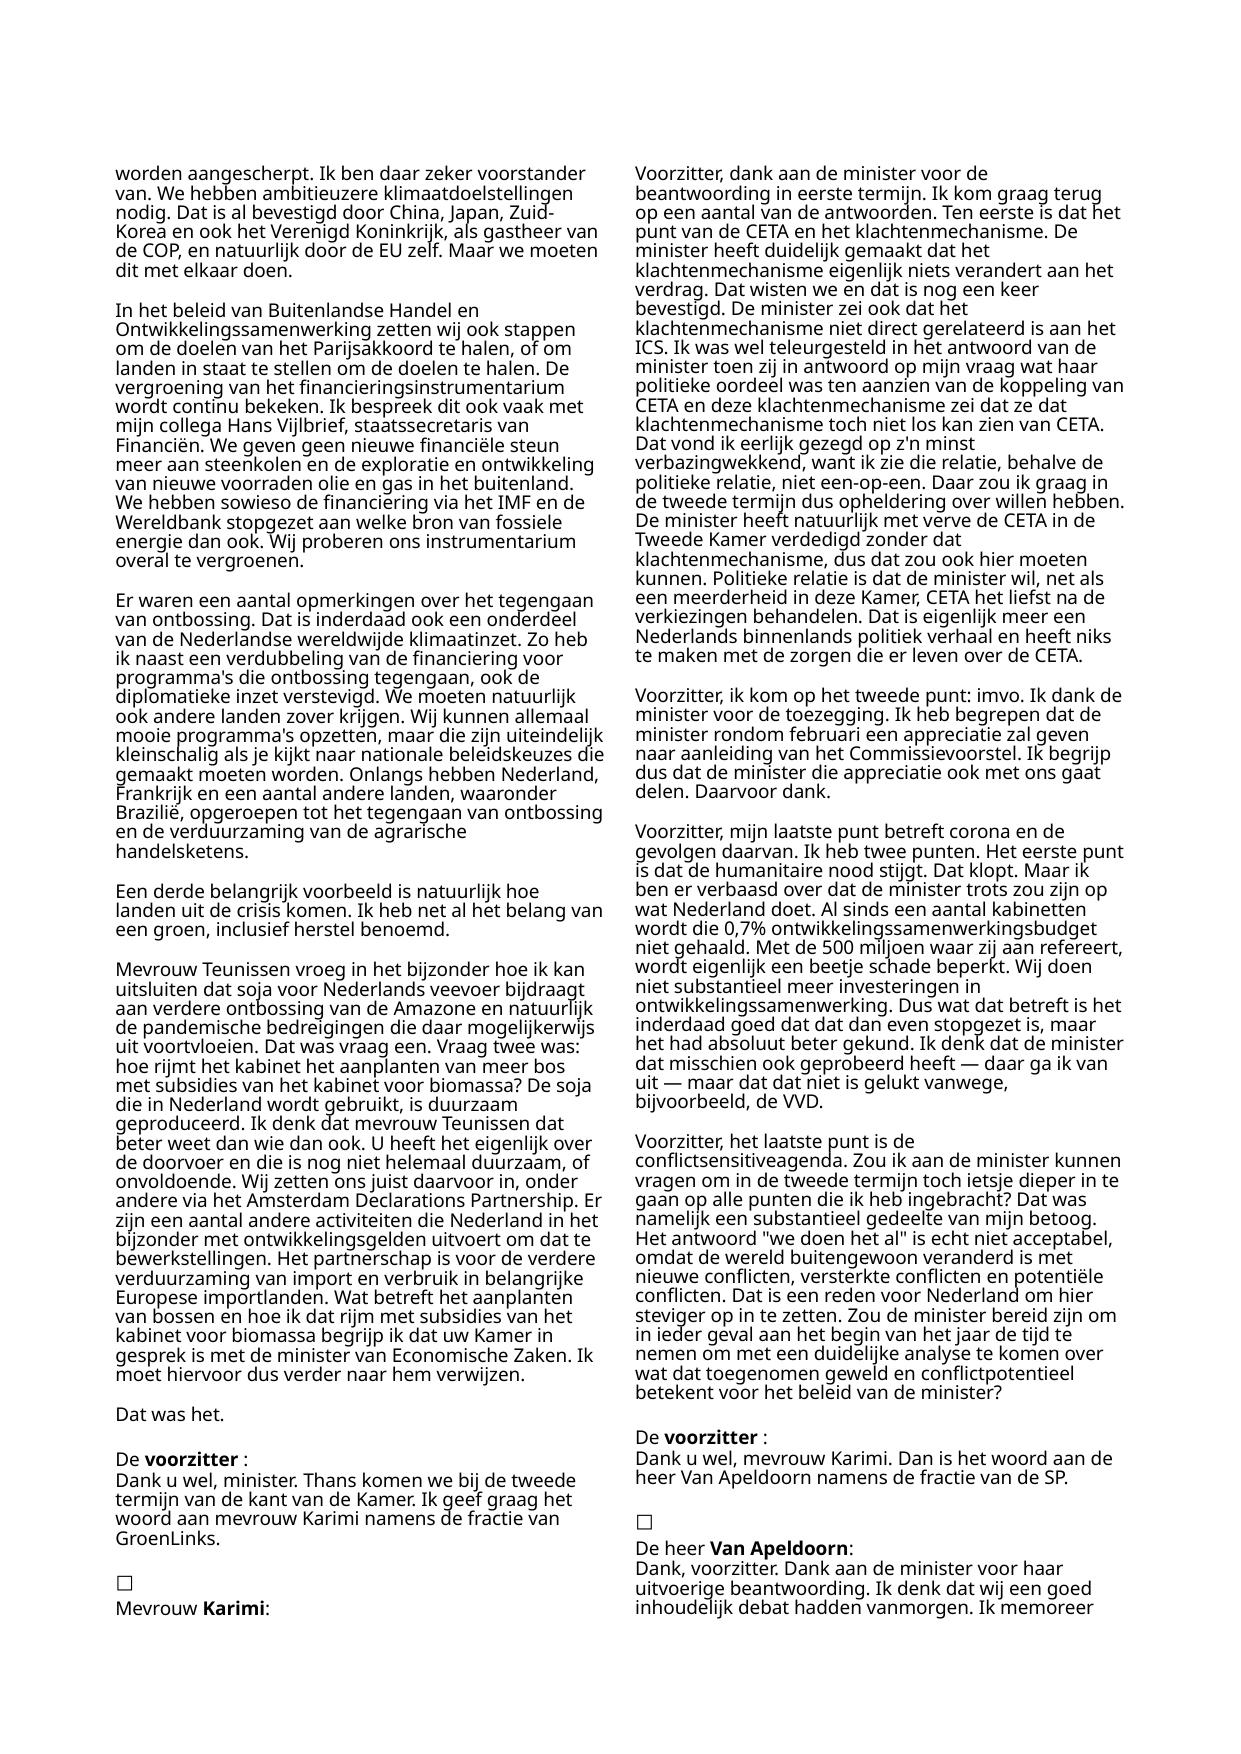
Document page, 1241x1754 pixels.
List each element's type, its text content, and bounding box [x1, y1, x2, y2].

text Dank u wel, minister. Thans komen we bij de tweede termijn van de kant van de Kamer. Ik geef graag het woord aan mevrouw Karimi namens de fractie van GroenLinks. [115, 1472, 605, 1549]
text Dank u wel, mevrouw Karimi. Dan is het woord aan de heer Van Apeldoorn namens de fractie van de SP. [635, 1449, 1125, 1488]
text worden aangescherpt. Ik ben daar zeker voorstander van. We hebben ambitieuzere klimaatdoelstellingen nodig. Dat is al bevestigd door China, Japan, Zuid-Korea en ook het Verenigd Koninkrijk, als gastheer van de COP, en natuurlijk door de EU zelf. Maar we moeten dit met elkaar doen. [115, 165, 605, 281]
text In het beleid van Buitenlandse Handel en Ontwikkelingssamenwerking zetten wij ook stappen om de doelen van het Parijsakkoord te halen, of om landen in staat te stellen om de doelen te halen. De vergroening van het financieringsinstrumentarium wordt continu bekeken. Ik bespreek dit ook vaak met mijn collega Hans Vijlbrief, staatssecretaris van Financiën. We geven geen nieuwe financiële steun meer aan steenkolen en de exploratie en ontwikkeling van nieuwe voorraden olie en gas in het buitenland. We hebben sowieso de financiering via het IMF en de Wereldbank stopgezet aan welke bron van fossiele energie dan ook. Wij proberen ons instrumentarium overal te vergroenen. [115, 302, 605, 571]
text Voorzitter, dank aan de minister voor de beantwoording in eerste termijn. Ik kom graag terug op een aantal van de antwoorden. Ten eerste is dat het punt van de CETA en het klachtenmechanisme. De minister heeft duidelijk gemaakt dat het klachtenmechanisme eigenlijk niets verandert aan het verdrag. Dat wisten we en dat is nog een keer bevestigd. De minister zei ook dat het klachtenmechanisme niet direct gerelateerd is aan het ICS. Ik was wel teleurgesteld in het antwoord van de minister toen zij in antwoord op mijn vraag wat haar politieke oordeel was ten aanzien van de koppeling van CETA en deze klachtenmechanisme zei dat ze dat klachtenmechanisme toch niet los kan zien van CETA. Dat vond ik eerlijk gezegd op z'n minst verbazingwekkend, want ik zie die relatie, behalve de politieke relatie, niet een-op-een. Daar zou ik graag in de tweede termijn dus opheldering over willen hebben. De minister heeft natuurlijk met verve de CETA in de Tweede Kamer verdedigd zonder dat klachtenmechanisme, dus dat zou ook hier moeten kunnen. Politieke relatie is dat de minister wil, net als een meerderheid in deze Kamer, CETA het liefst na de verkiezingen behandelen. Dat is eigenlijk meer een Nederlands binnenlands politiek verhaal en heeft niks te maken met de zorgen die er leven over de CETA. [635, 165, 1125, 666]
text Voorzitter, ik kom op het tweede punt: imvo. Ik dank de minister voor de toezegging. Ik heb begrepen dat de minister rondom februari een appreciatie zal geven naar aanleiding van het Commissievoorstel. Ik begrijp dus dat de minister die appreciatie ook met ons gaat delen. Daarvoor dank. [635, 687, 1125, 803]
text De voorzitter : [635, 1424, 1125, 1449]
text Een derde belangrijk voorbeeld is natuurlijk hoe landen uit de crisis komen. Ik heb net al het belang van een groen, inclusief herstel benoemd. [115, 883, 605, 941]
text De voorzitter : [115, 1446, 605, 1472]
text Voorzitter, het laatste punt is de conflictsensitiveagenda. Zou ik aan de minister kunnen vragen om in de tweede termijn toch ietsje dieper in te gaan op alle punten die ik heb ingebracht? Dat was namelijk een substantieel gedeelte van mijn betoog. Het antwoord "we doen het al" is echt niet acceptabel, omdat de wereld buitengewoon veranderd is met nieuwe conflicten, versterkte conflicten en potentiële conflicten. Dat is een reden voor Nederland om hier steviger op in te zetten. Zou de minister bereid zijn om in ieder geval aan het begin van het jaar de tijd te nemen om met een duidelijke analyse te komen over wat dat toegenomen geweld en conflictpotentieel betekent voor het beleid van de minister? [635, 1133, 1125, 1403]
text Dank, voorzitter. Dank aan de minister voor haar uitvoerige beantwoording. Ik denk dat wij een goed inhoudelijk debat hadden vanmorgen. Ik memoreer [635, 1560, 1125, 1618]
text ⬜ [115, 1570, 605, 1595]
text Dat was het. [115, 1406, 605, 1425]
text Er waren een aantal opmerkingen over het tegengaan van ontbossing. Dat is inderdaad ook een onderdeel van de Nederlandse wereldwijde klimaatinzet. Zo heb ik naast een verdubbeling van de financiering voor programma's die ontbossing tegengaan, ook de diplomatieke inzet verstevigd. We moeten natuurlijk ook andere landen zover krijgen. Wij kunnen allemaal mooie programma's opzetten, maar die zijn uiteindelijk kleinschalig als je kijkt naar nationale beleidskeuzes die gemaakt moeten worden. Onlangs hebben Nederland, Frankrijk en een aantal andere landen, waaronder Brazilië, opgeroepen tot het tegengaan van ontbossing en de verduurzaming van de agrarische handelsketens. [115, 592, 605, 862]
text Mevrouw Karimi: [115, 1595, 605, 1621]
text Voorzitter, mijn laatste punt betreft corona en de gevolgen daarvan. Ik heb twee punten. Het eerste punt is dat de humanitaire nood stijgt. Dat klopt. Maar ik ben er verbaasd over dat de minister trots zou zijn op wat Nederland doet. Al sinds een aantal kabinetten wordt die 0,7% ontwikkelingssamenwerkingsbudget niet gehaald. Met de 500 miljoen waar zij aan refereert, wordt eigenlijk een beetje schade beperkt. Wij doen niet substantieel meer investeringen in ontwikkelingssamenwerking. Dus wat dat betreft is het inderdaad goed dat dat dan even stopgezet is, maar het had absoluut beter gekund. Ik denk dat de minister dat misschien ook geprobeerd heeft — daar ga ik van uit — maar dat dat niet is gelukt vanwege, bijvoorbeeld, de VVD. [635, 823, 1125, 1112]
text De heer Van Apeldoorn: [635, 1535, 1125, 1560]
text Mevrouw Teunissen vroeg in het bijzonder hoe ik kan uitsluiten dat soja voor Nederlands veevoer bijdraagt aan verdere ontbossing van de Amazone en natuurlijk de pandemische bedreigingen die daar mogelijkerwijs uit voortvloeien. Dat was vraag een. Vraag twee was: hoe rijmt het kabinet het aanplanten van meer bos met subsidies van het kabinet voor biomassa? De soja die in Nederland wordt gebruikt, is duurzaam geproduceerd. Ik denk dat mevrouw Teunissen dat beter weet dan wie dan ook. U heeft het eigenlijk over de doorvoer en die is nog niet helemaal duurzaam, of onvoldoende. Wij zetten ons juist daarvoor in, onder andere via het Amsterdam Declarations Partnership. Er zijn een aantal andere activiteiten die Nederland in het bijzonder met ontwikkelingsgelden uitvoert om dat te bewerkstellingen. Het partnerschap is voor de verdere verduurzaming van import en verbruik in belangrijke Europese importlanden. Wat betreft het aanplanten van bossen en hoe ik dat rijm met subsidies van het kabinet voor biomassa begrijp ik dat uw Kamer in gesprek is met de minister van Economische Zaken. Ik moet hiervoor dus verder naar hem verwijzen. [115, 961, 605, 1385]
text ⬜ [635, 1509, 1125, 1535]
